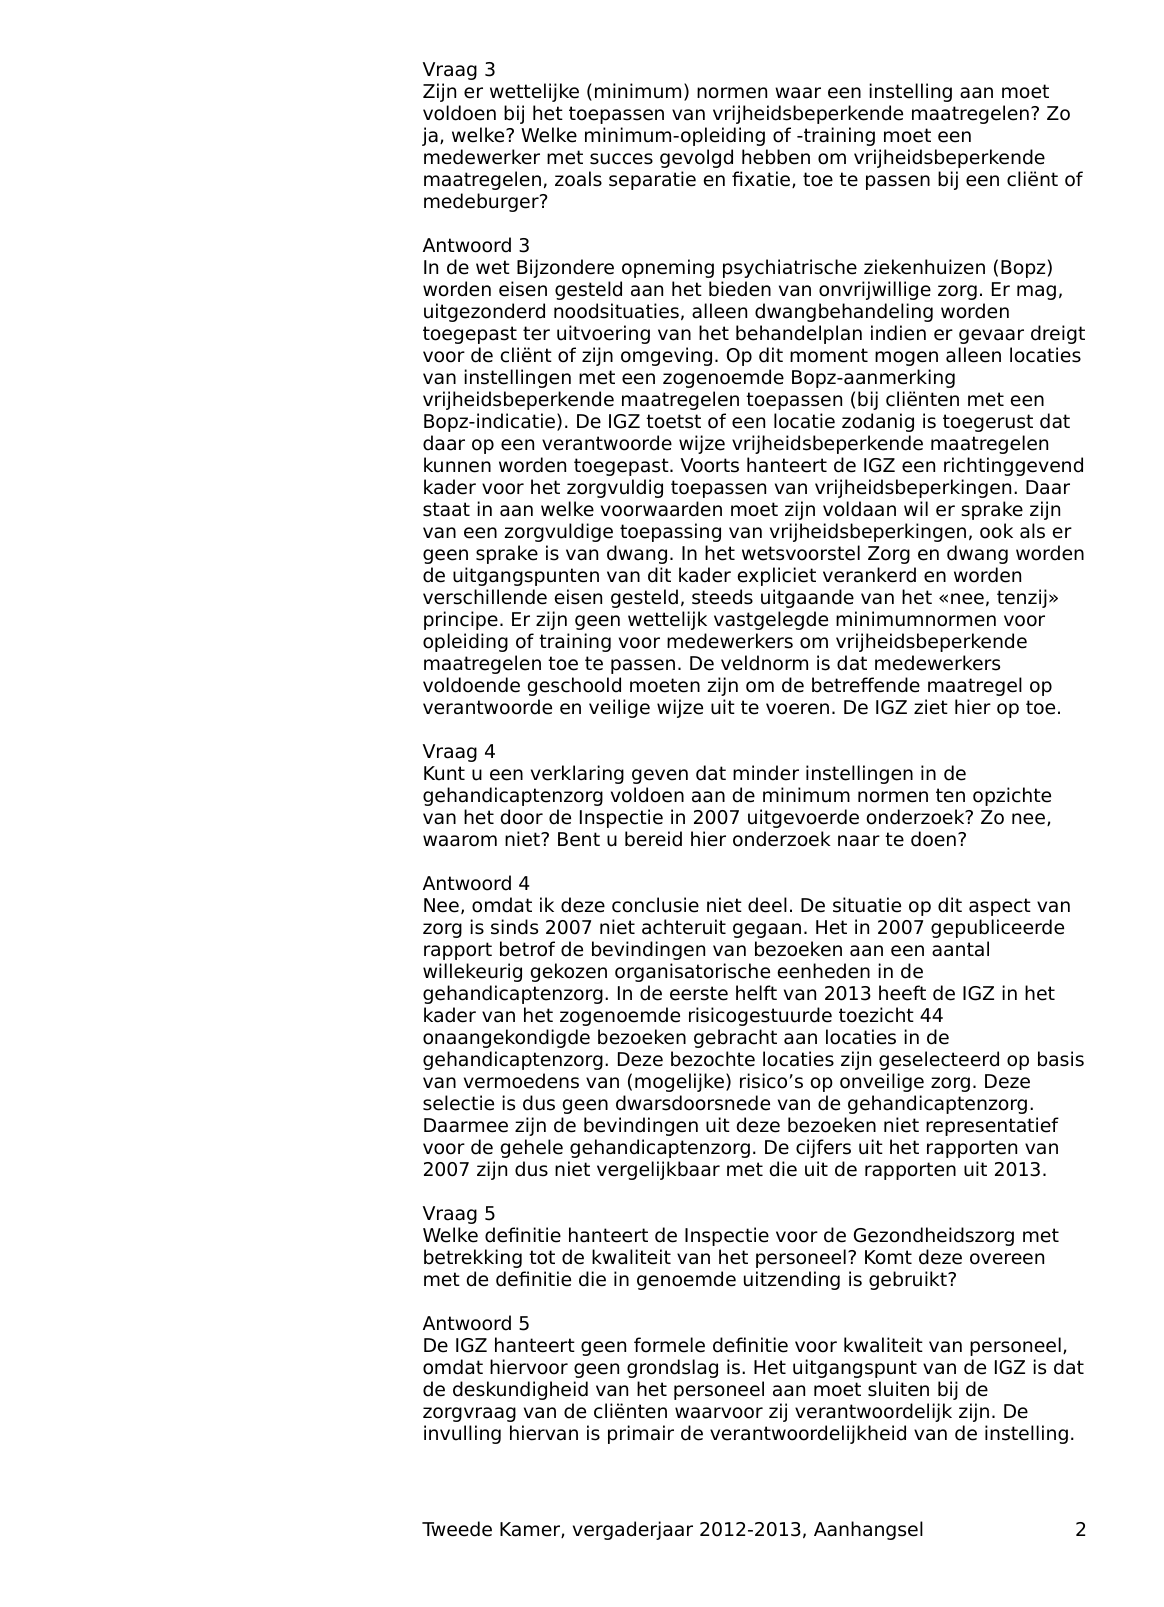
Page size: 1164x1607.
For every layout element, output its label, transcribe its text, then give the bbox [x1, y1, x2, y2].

text Kunt u een verklaring geven dat minder instellingen in de gehandicaptenzorg voldoen aan de minimum normen ten opzichte van het door de Inspectie in 2007 uitgevoerde onderzoek? Zo nee, waarom niet? Bent u bereid hier onderzoek naar te doen? [422, 763, 1087, 851]
text Antwoord 4 [422, 873, 1087, 895]
text Antwoord 3 [422, 235, 1087, 257]
text In de wet Bijzondere opneming psychiatrische ziekenhuizen (Bopz) worden eisen gesteld aan het bieden van onvrijwillige zorg. Er mag, uitgezonderd noodsituaties, alleen dwangbehandeling worden toegepast ter uitvoering van het behandelplan indien er gevaar dreigt voor de cliënt of zijn omgeving. Op dit moment mogen alleen locaties van instellingen met een zogenoemde Bopz-aanmerking vrijheidsbeperkende maatregelen toepassen (bij cliënten met een Bopz-indicatie). De IGZ toetst of een locatie zodanig is toegerust dat daar op een verantwoorde wijze vrijheidsbeperkende maatregelen kunnen worden toegepast. Voorts hanteert de IGZ een richtinggevend kader voor het zorgvuldig toepassen van vrijheidsbeperkingen. Daar staat in aan welke voorwaarden moet zijn voldaan wil er sprake zijn van een zorgvuldige toepassing van vrijheidsbeperkingen, ook als er geen sprake is van dwang. In het wetsvoorstel Zorg en dwang worden de uitgangspunten van dit kader expliciet verankerd en worden verschillende eisen gesteld, steeds uitgaande van het «nee, tenzij» principe. Er zijn geen wettelijk vastgelegde minimumnormen voor opleiding of training voor medewerkers om vrijheidsbeperkende maatregelen toe te passen. De veldnorm is dat medewerkers voldoende geschoold moeten zijn om de betreffende maatregel op verantwoorde en veilige wijze uit te voeren. De IGZ ziet hier op toe. [422, 257, 1087, 719]
text Vraag 5 [422, 1203, 1087, 1225]
text Welke definitie hanteert de Inspectie voor de Gezondheidszorg met betrekking tot de kwaliteit van het personeel? Komt deze overeen met de definitie die in genoemde uitzending is gebruikt? [422, 1225, 1087, 1291]
text Vraag 3 [422, 59, 1087, 81]
text De IGZ hanteert geen formele definitie voor kwaliteit van personeel, omdat hiervoor geen grondslag is. Het uitgangspunt van de IGZ is dat de deskundigheid van het personeel aan moet sluiten bij de zorgvraag van de cliënten waarvoor zij verantwoordelijk zijn. De invulling hiervan is primair de verantwoordelijkheid van de instelling. [422, 1335, 1087, 1445]
text Antwoord 5 [422, 1313, 1087, 1335]
text Zijn er wettelijke (minimum) normen waar een instelling aan moet voldoen bij het toepassen van vrijheidsbeperkende maatregelen? Zo ja, welke? Welke minimum-opleiding of -training moet een medewerker met succes gevolgd hebben om vrijheidsbeperkende maatregelen, zoals separatie en fixatie, toe te passen bij een cliënt of medeburger? [422, 81, 1087, 213]
text Nee, omdat ik deze conclusie niet deel. De situatie op dit aspect van zorg is sinds 2007 niet achteruit gegaan. Het in 2007 gepubliceerde rapport betrof de bevindingen van bezoeken aan een aantal willekeurig gekozen organisatorische eenheden in de gehandicaptenzorg. In de eerste helft van 2013 heeft de IGZ in het kader van het zogenoemde risicogestuurde toezicht 44 onaangekondigde bezoeken gebracht aan locaties in de gehandicaptenzorg. Deze bezochte locaties zijn geselecteerd op basis van vermoedens van (mogelijke) risico’s op onveilige zorg. Deze selectie is dus geen dwarsdoorsnede van de gehandicaptenzorg. Daarmee zijn de bevindingen uit deze bezoeken niet representatief voor de gehele gehandicaptenzorg. De cijfers uit het rapporten van 2007 zijn dus niet vergelijkbaar met die uit de rapporten uit 2013. [422, 895, 1087, 1181]
text Vraag 4 [422, 741, 1087, 763]
